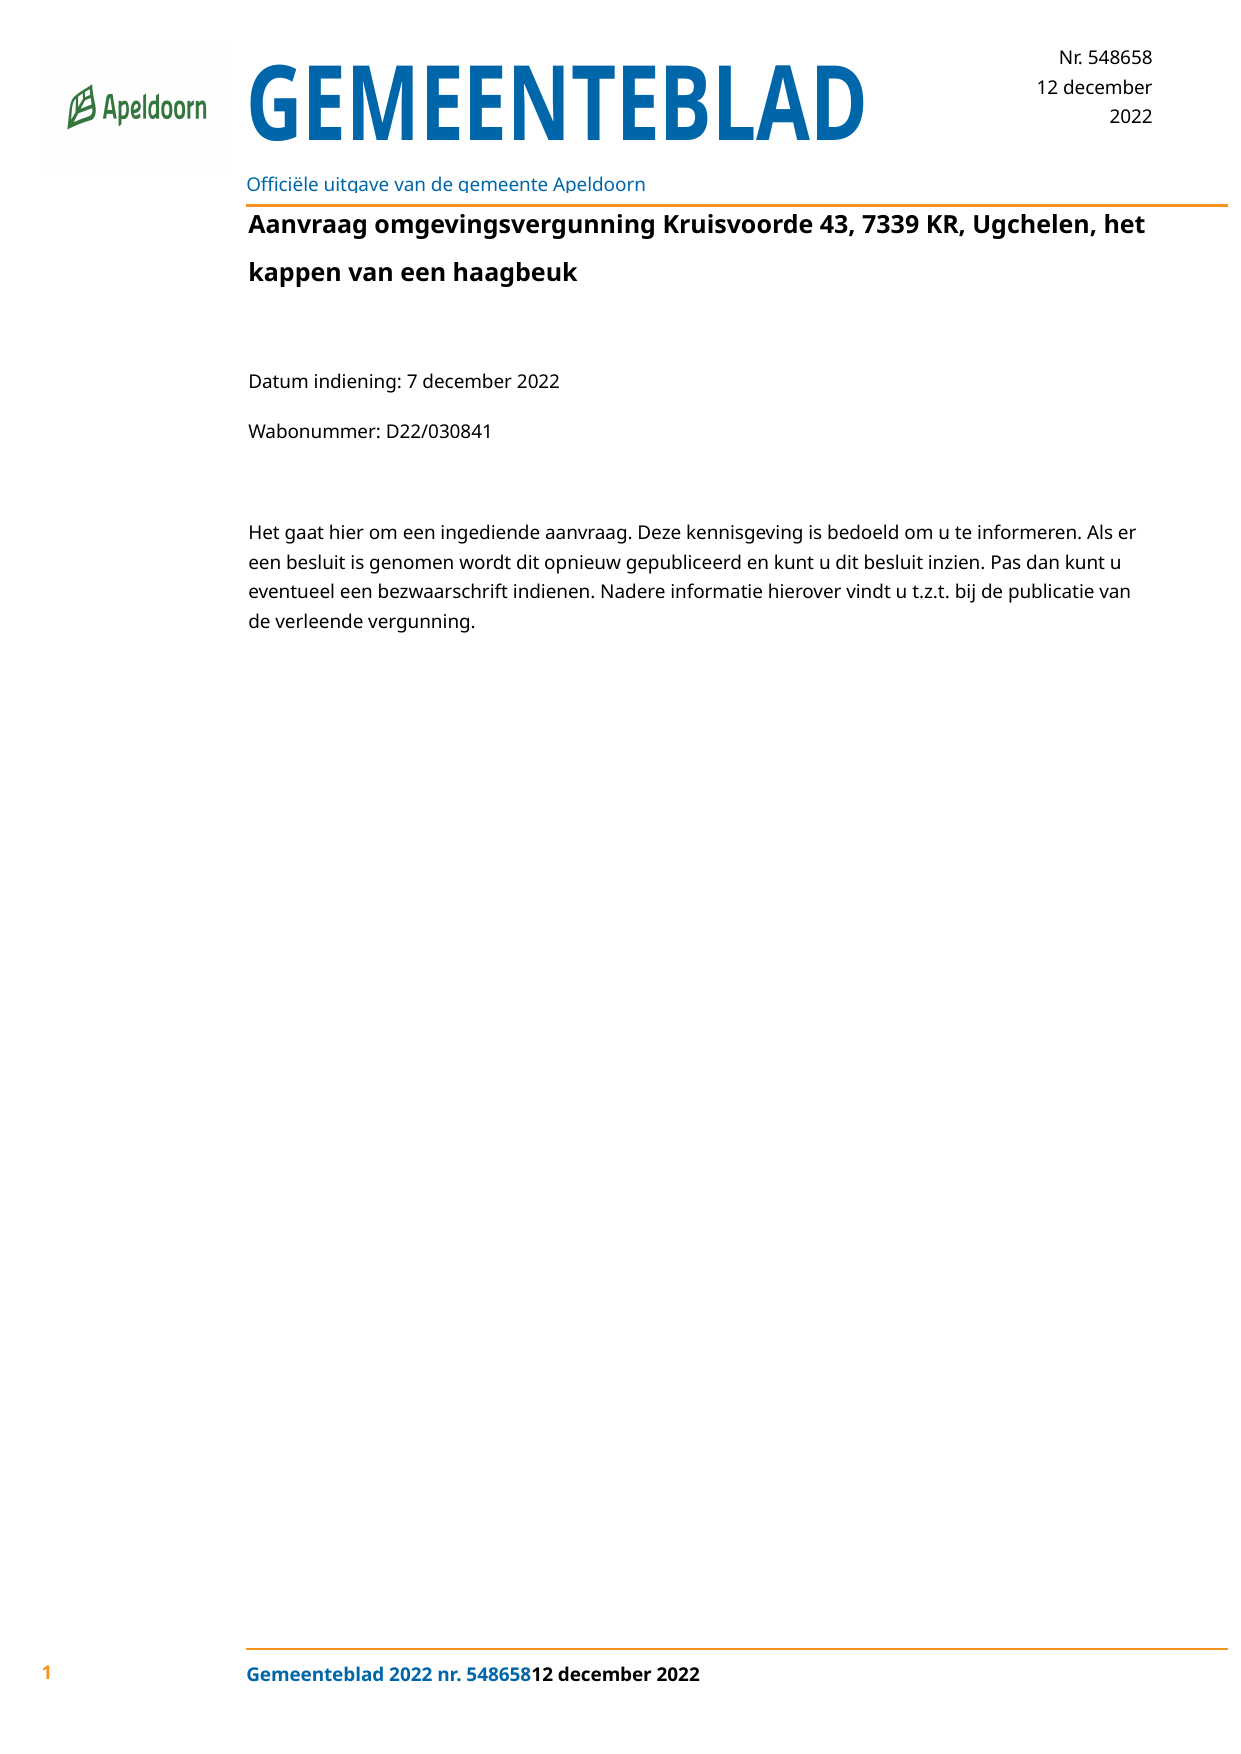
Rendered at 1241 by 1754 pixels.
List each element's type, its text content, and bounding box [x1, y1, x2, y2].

picture [41, 47, 231, 172]
text Het gaat hier om een ingediende aanvraag. Deze kennisgeving is bedoeld om u te informeren. Als er een besluit is genomen wordt dit opnieuw gepubliceerd en kunt u dit besluit inzien. Pas dan kunt u eventueel een bezwaarschrift indienen. Nadere informatie hierover vindt u t.z.t. bij de publicatie van de verleende vergunning. [248, 519, 1152, 634]
text Datum indiening: 7 december 2022 [248, 368, 1152, 394]
text Aanvraag omgevingsvergunning Kruisvoorde 43, 7339 KR, Ugchelen, het kappen van een haagbeuk [248, 207, 1152, 288]
text Wabonummer: D22/030841 [248, 419, 1152, 444]
